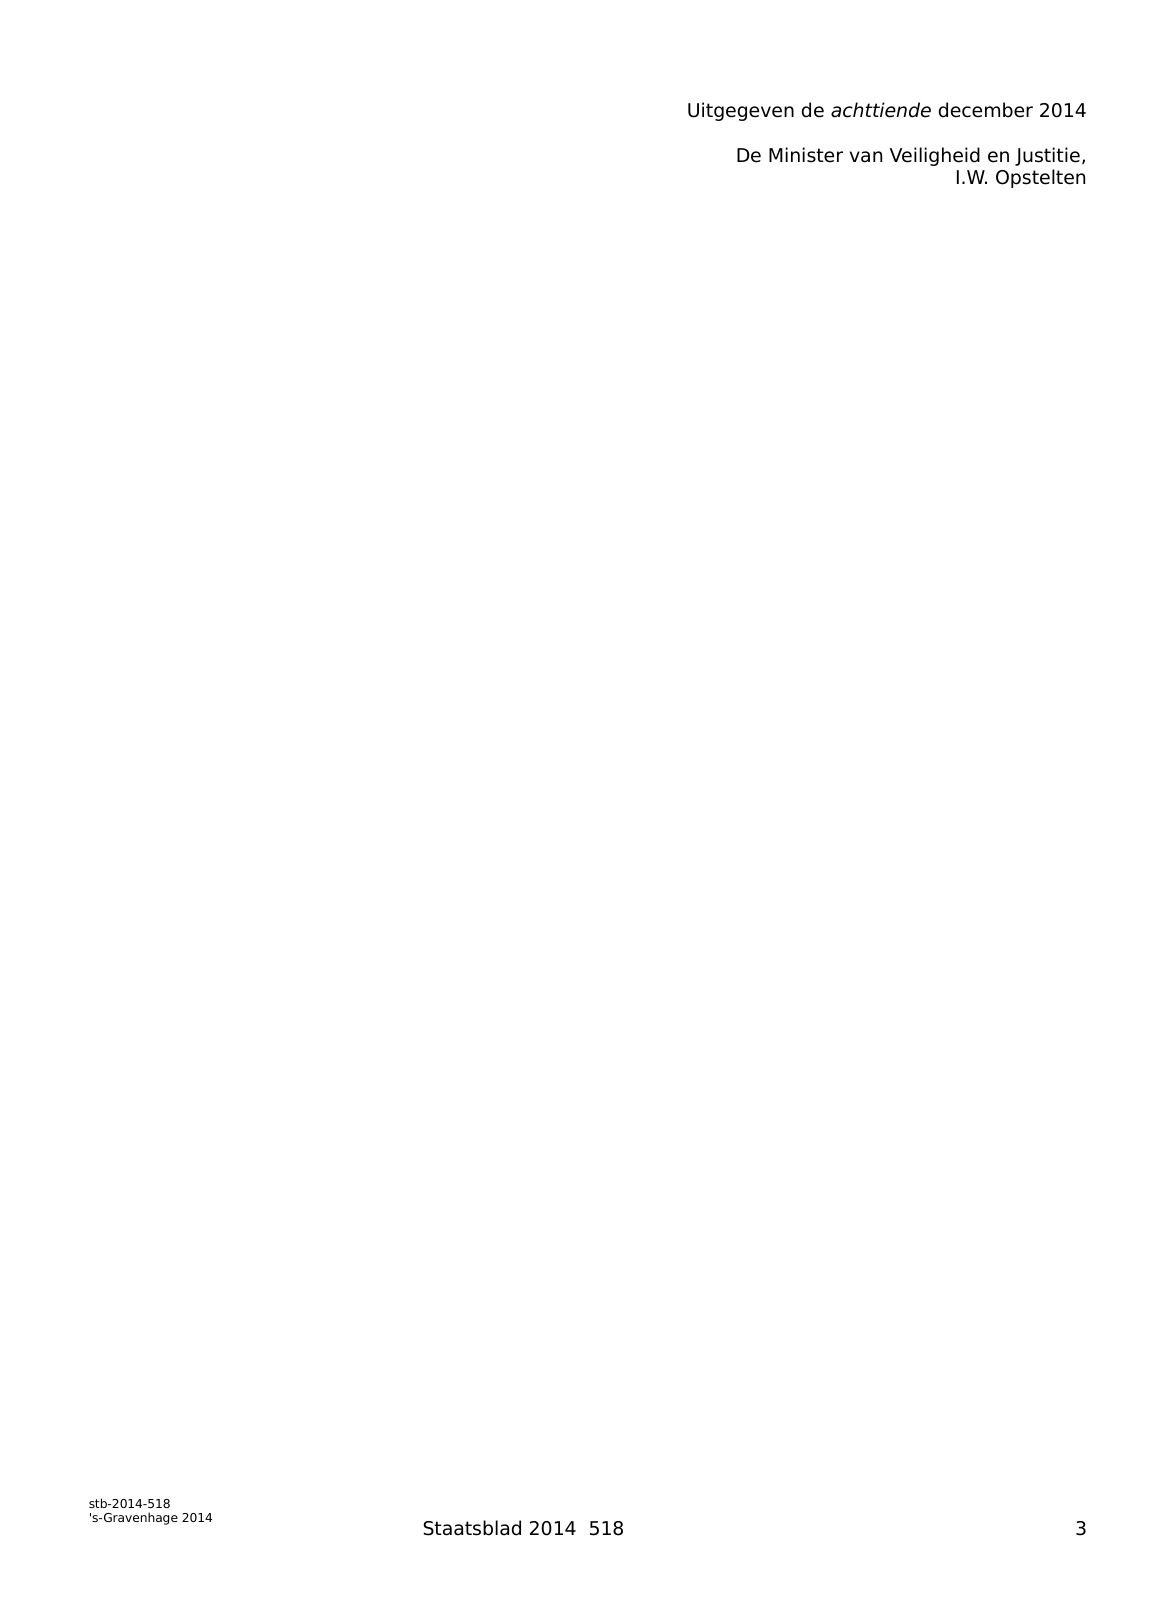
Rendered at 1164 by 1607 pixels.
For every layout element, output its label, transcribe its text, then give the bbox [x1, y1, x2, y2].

text Uitgegeven de achttiende december 2014 [422, 100, 1087, 122]
text 's-Gravenhage 2014 [88, 1511, 323, 1525]
text stb-2014-518 [88, 1497, 323, 1511]
text De Minister van Veiligheid en Justitie, I.W. Opstelten [422, 144, 1087, 188]
